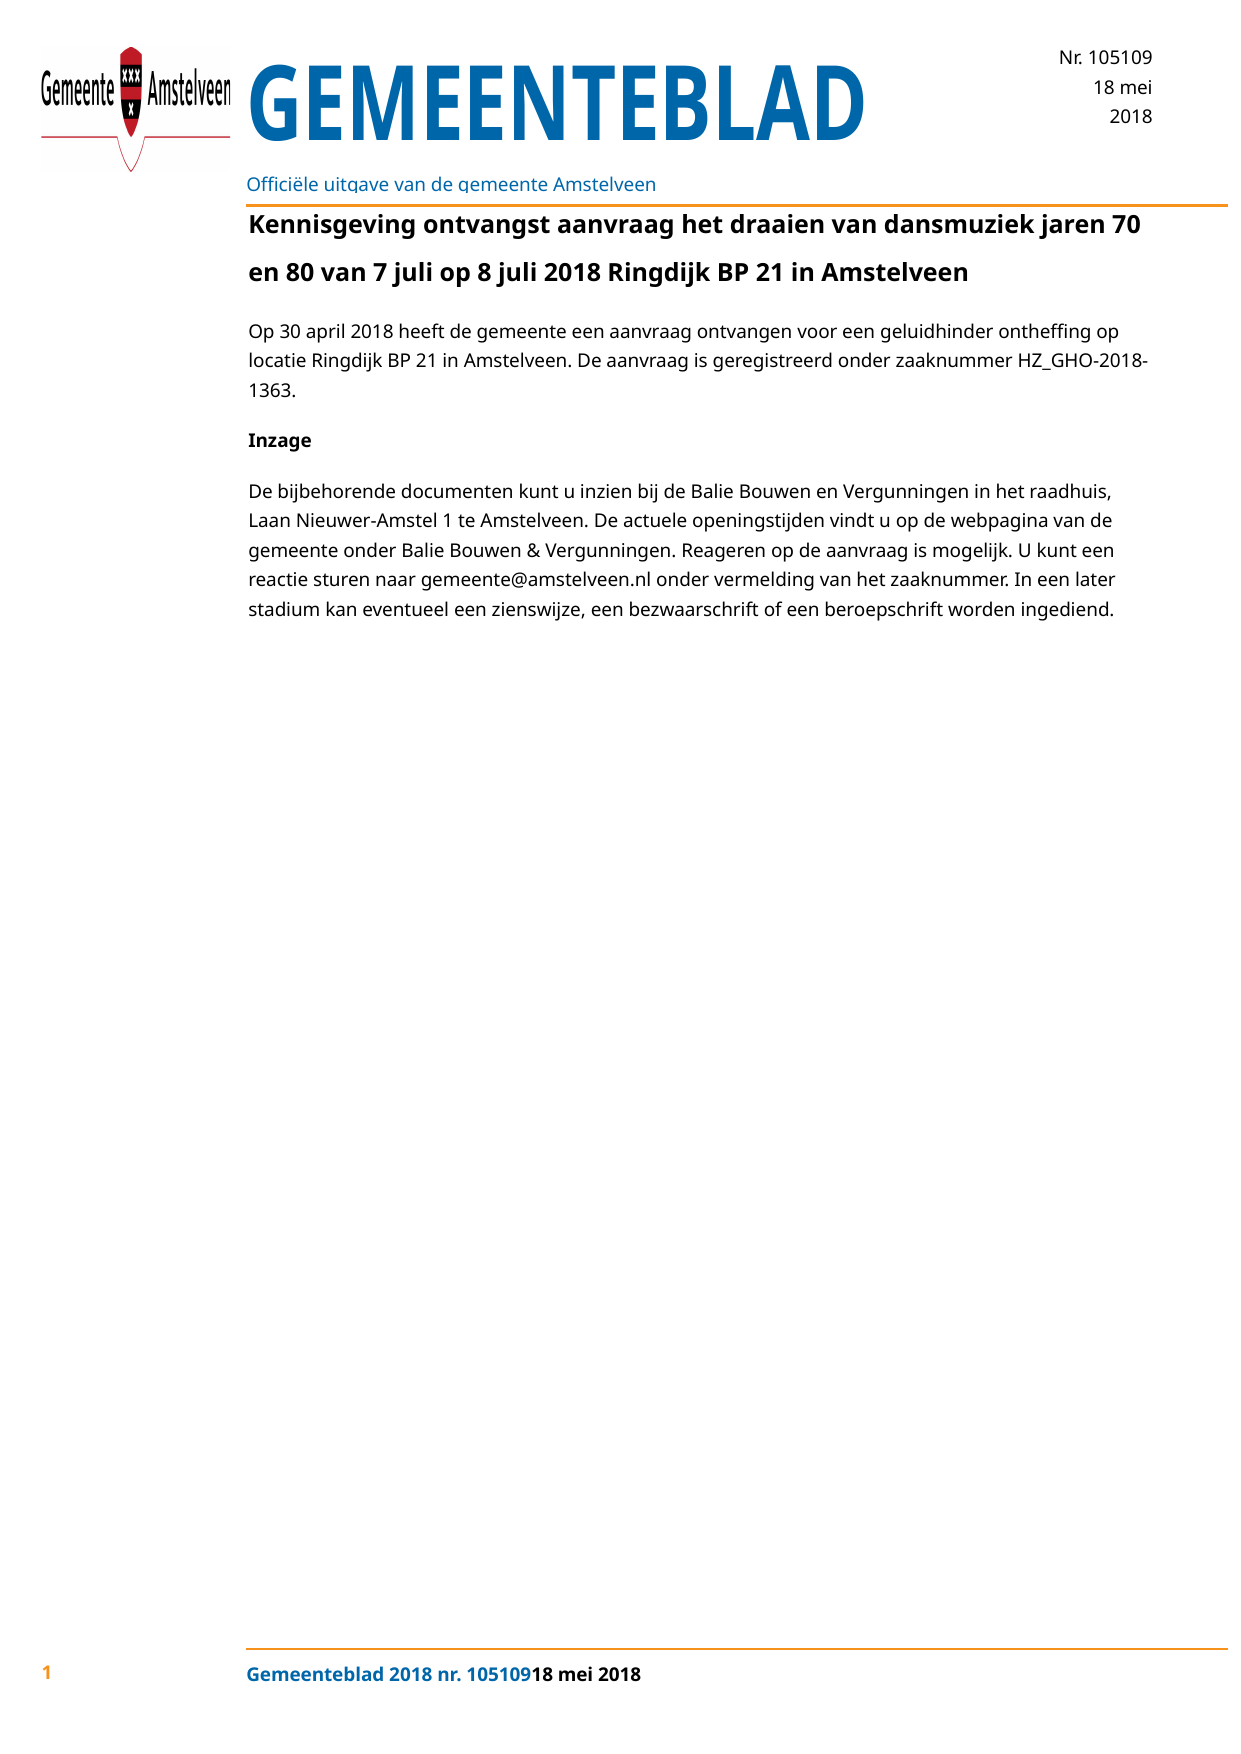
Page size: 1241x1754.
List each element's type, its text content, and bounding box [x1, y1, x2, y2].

text Op 30 april 2018 heeft de gemeente een aanvraag ontvangen voor een geluidhinder ontheffing op locatie Ringdijk BP 21 in Amstelveen. De aanvraag is geregistreerd onder zaaknummer HZ_GHO-2018-1363. [248, 318, 1152, 403]
text Kennisgeving ontvangst aanvraag het draaien van dansmuziek jaren 70 en 80 van 7 juli op 8 juli 2018 Ringdijk BP 21 in Amstelveen [248, 207, 1152, 288]
text De bijbehorende documenten kunt u inzien bij de Balie Bouwen en Vergunningen in het raadhuis, Laan Nieuwer-Amstel 1 te Amstelveen. De actuele openingstijden vindt u op de webpagina van de gemeente onder Balie Bouwen & Vergunningen. Reageren op de aanvraag is mogelijk. U kunt een reactie sturen naar gemeente@amstelveen.nl onder vermelding van het zaaknummer. In een later stadium kan eventueel een zienswijze, een bezwaarschrift of een beroepschrift worden ingediend. [248, 478, 1152, 622]
picture [41, 47, 231, 172]
text Inzage [248, 427, 1152, 453]
